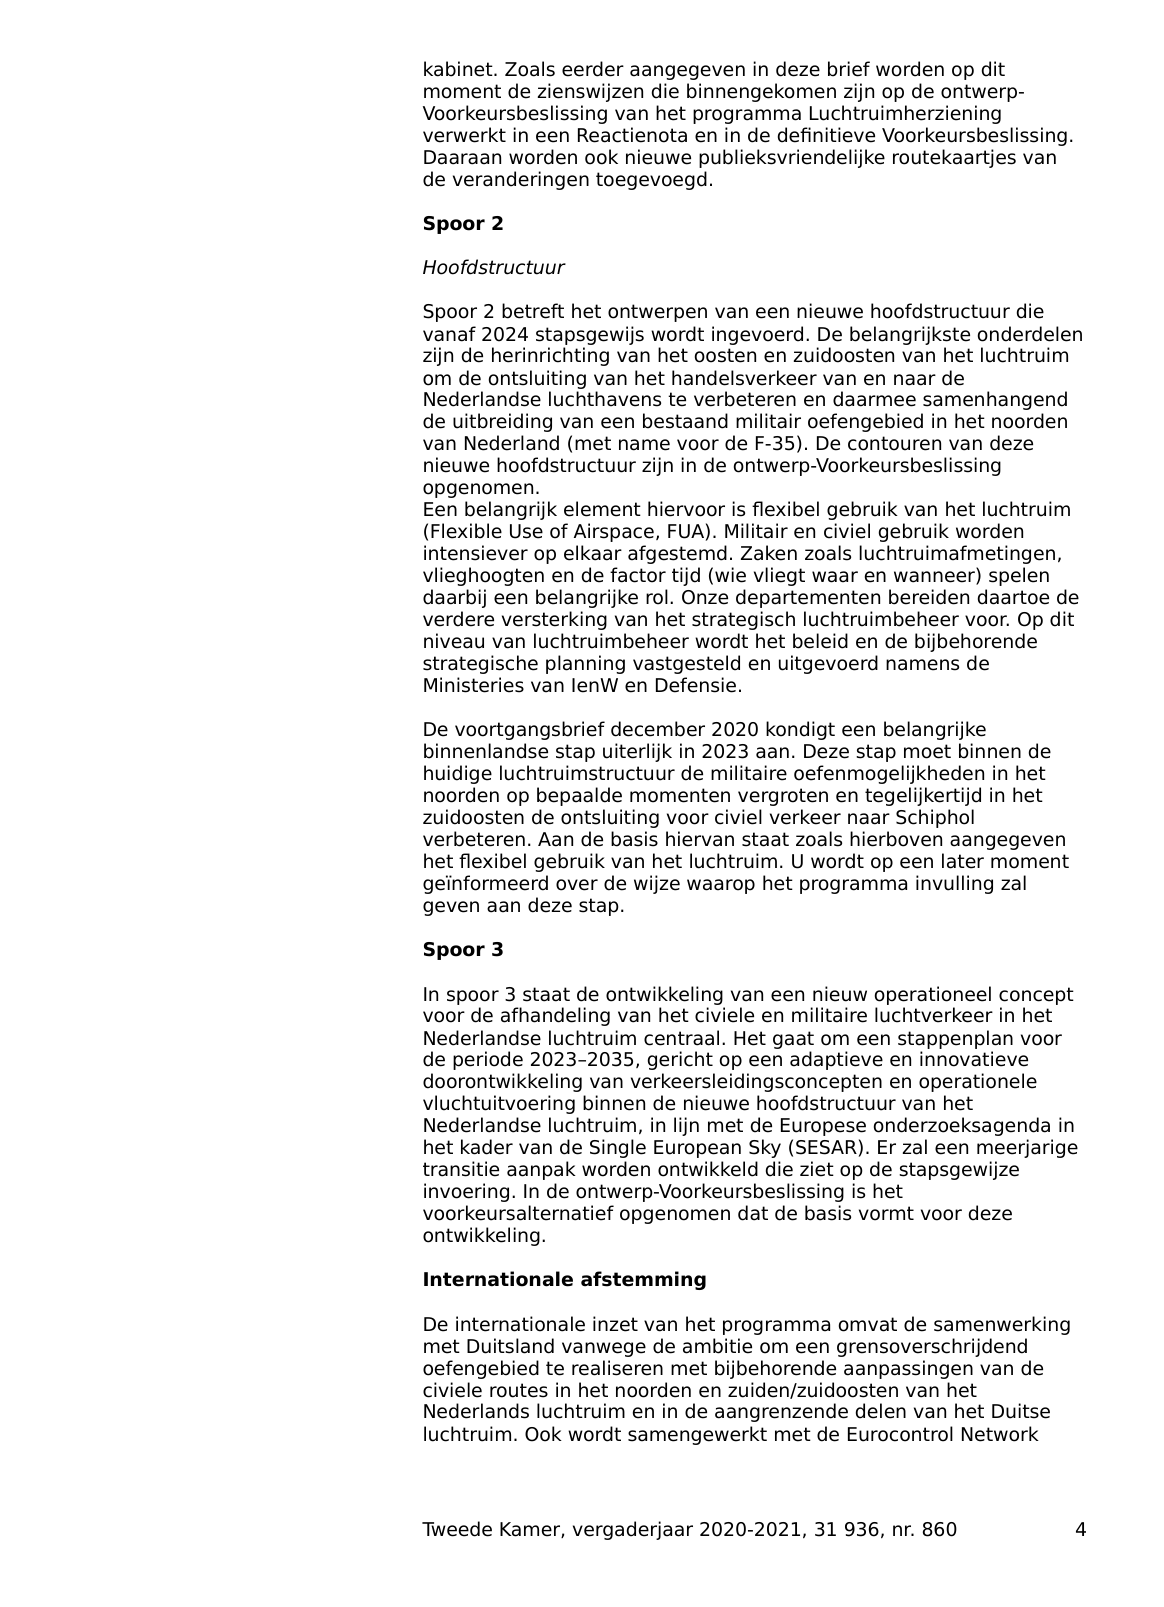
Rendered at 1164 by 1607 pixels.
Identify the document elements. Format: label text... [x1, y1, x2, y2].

subtitle Spoor 2 [422, 213, 1087, 235]
text In spoor 3 staat de ontwikkeling van een nieuw operationeel concept voor de afhandeling van het civiele en militaire luchtverkeer in het Nederlandse luchtruim centraal. Het gaat om een stappenplan voor de periode 2023–2035, gericht op een adaptieve en innovatieve doorontwikkeling van verkeersleidingsconcepten en operationele vluchtuitvoering binnen de nieuwe hoofdstructuur van het Nederlandse luchtruim, in lijn met de Europese onderzoeksagenda in het kader van de Single European Sky (SESAR). Er zal een meerjarige transitie aanpak worden ontwikkeld die ziet op de stapsgewijze invoering. In de ontwerp-Voorkeursbeslissing is het voorkeursalternatief opgenomen dat de basis vormt voor deze ontwikkeling. [422, 983, 1087, 1247]
text Spoor 2 betreft het ontwerpen van een nieuwe hoofdstructuur die vanaf 2024 stapsgewijs wordt ingevoerd. De belangrijkste onderdelen zijn de herinrichting van het oosten en zuidoosten van het luchtruim om de ontsluiting van het handelsverkeer van en naar de Nederlandse luchthavens te verbeteren en daarmee samenhangend de uitbreiding van een bestaand militair oefengebied in het noorden van Nederland (met name voor de F-35). De contouren van deze nieuwe hoofdstructuur zijn in de ontwerp-Voorkeursbeslissing opgenomen. [422, 301, 1087, 499]
subtitle Hoofdstructuur [422, 257, 1087, 279]
text Een belangrijk element hiervoor is flexibel gebruik van het luchtruim (Flexible Use of Airspace, FUA). Militair en civiel gebruik worden intensiever op elkaar afgestemd. Zaken zoals luchtruimafmetingen, vlieghoogten en de factor tijd (wie vliegt waar en wanneer) spelen daarbij een belangrijke rol. Onze departementen bereiden daartoe de verdere versterking van het strategisch luchtruimbeheer voor. Op dit niveau van luchtruimbeheer wordt het beleid en de bijbehorende strategische planning vastgesteld en uitgevoerd namens de Ministeries van IenW en Defensie. [422, 499, 1087, 697]
text kabinet. Zoals eerder aangegeven in deze brief worden op dit moment de zienswijzen die binnengekomen zijn op de ontwerp-Voorkeursbeslissing van het programma Luchtruimherziening verwerkt in een Reactienota en in de definitieve Voorkeursbeslissing. Daaraan worden ook nieuwe publieksvriendelijke routekaartjes van de veranderingen toegevoegd. [422, 59, 1087, 191]
subtitle Internationale afstemming [422, 1269, 1087, 1291]
subtitle Spoor 3 [422, 939, 1087, 961]
text De voortgangsbrief december 2020 kondigt een belangrijke binnenlandse stap uiterlijk in 2023 aan. Deze stap moet binnen de huidige luchtruimstructuur de militaire oefenmogelijkheden in het noorden op bepaalde momenten vergroten en tegelijkertijd in het zuidoosten de ontsluiting voor civiel verkeer naar Schiphol verbeteren. Aan de basis hiervan staat zoals hierboven aangegeven het flexibel gebruik van het luchtruim. U wordt op een later moment geïnformeerd over de wijze waarop het programma invulling zal geven aan deze stap. [422, 719, 1087, 917]
text De internationale inzet van het programma omvat de samenwerking met Duitsland vanwege de ambitie om een grensoverschrijdend oefengebied te realiseren met bijbehorende aanpassingen van de civiele routes in het noorden en zuiden/zuidoosten van het Nederlands luchtruim en in de aangrenzende delen van het Duitse luchtruim. Ook wordt samengewerkt met de Eurocontrol Network [422, 1313, 1087, 1445]
